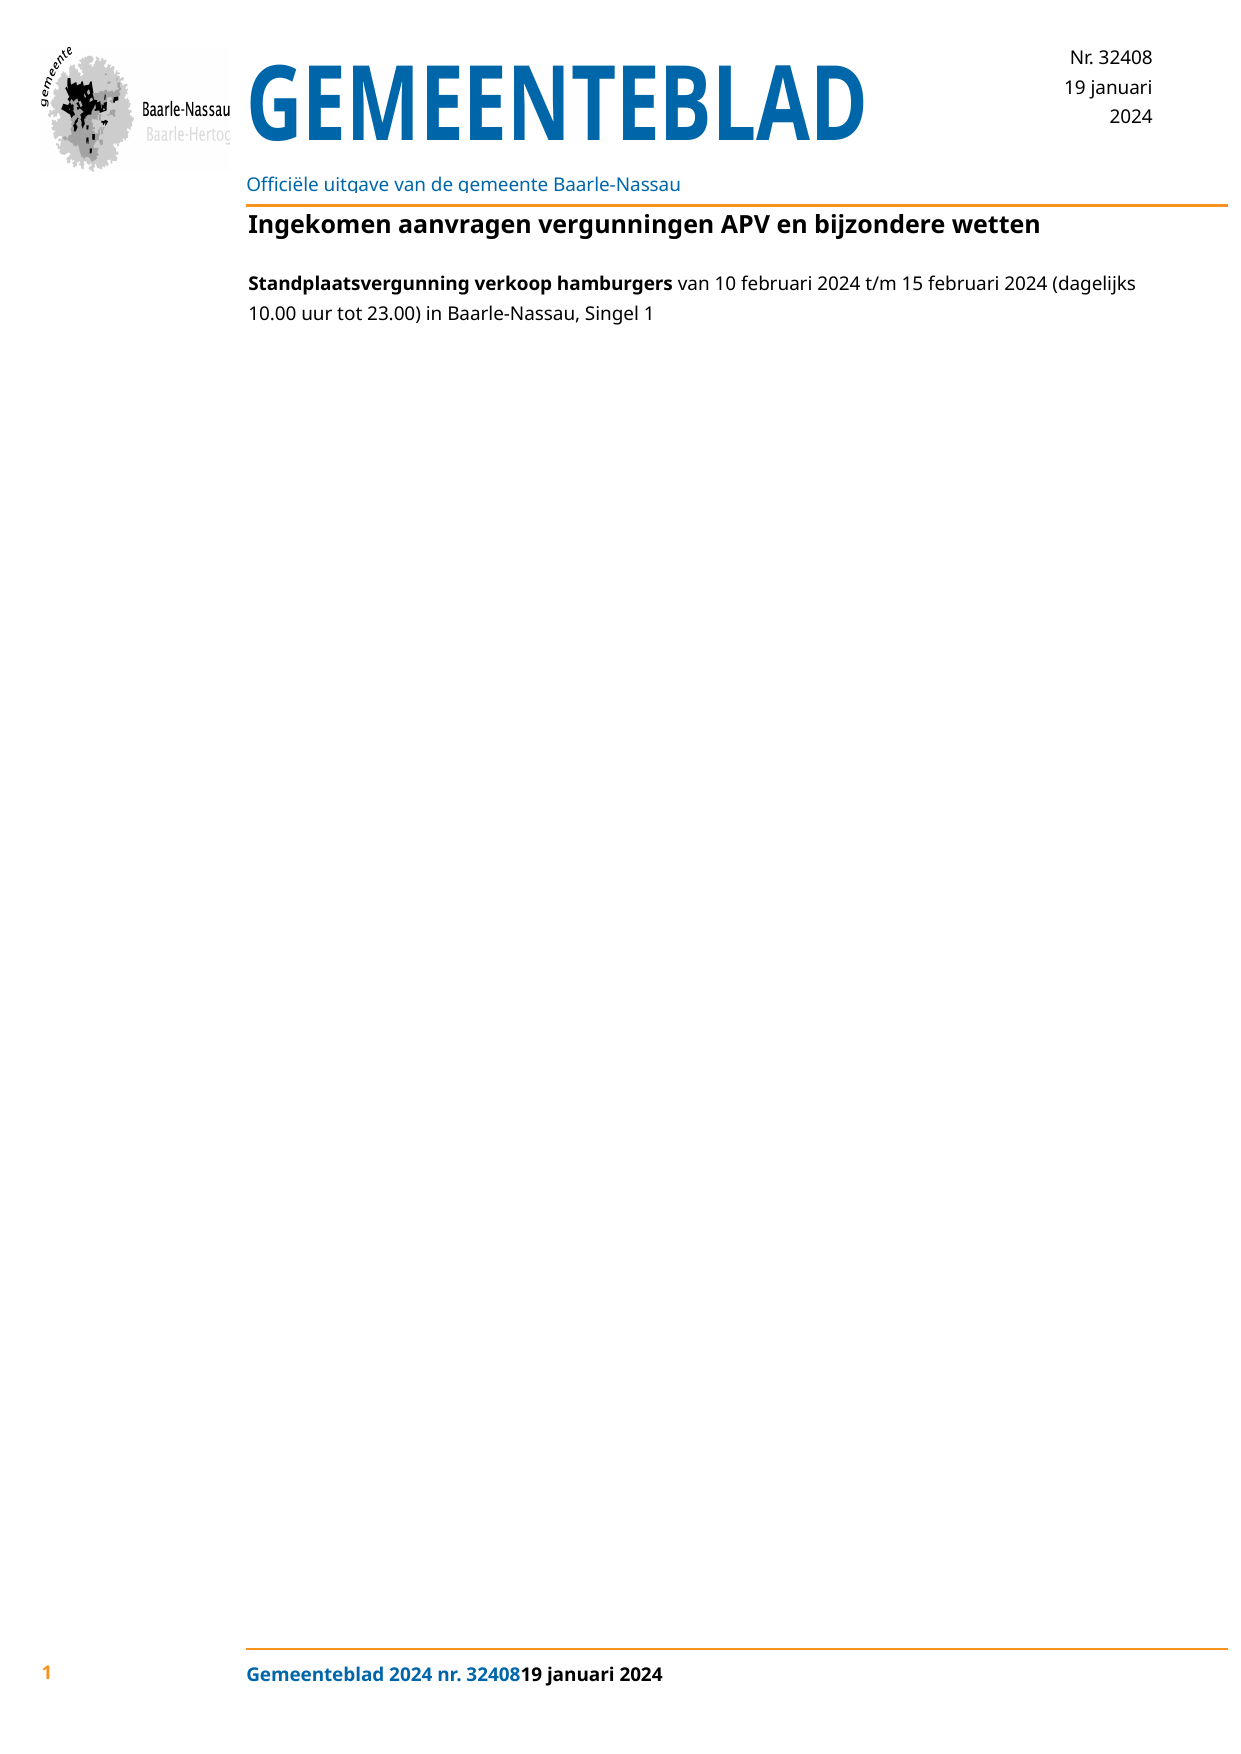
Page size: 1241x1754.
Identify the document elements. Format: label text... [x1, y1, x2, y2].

text Standplaatsvergunning verkoop hamburgers van 10 februari 2024 t/m 15 februari 2024 (dagelijks 10.00 uur tot 23.00) in Baarle-Nassau, Singel 1 [248, 270, 1152, 326]
text Ingekomen aanvragen vergunningen APV en bijzondere wetten [248, 207, 1152, 241]
picture [41, 47, 231, 172]
